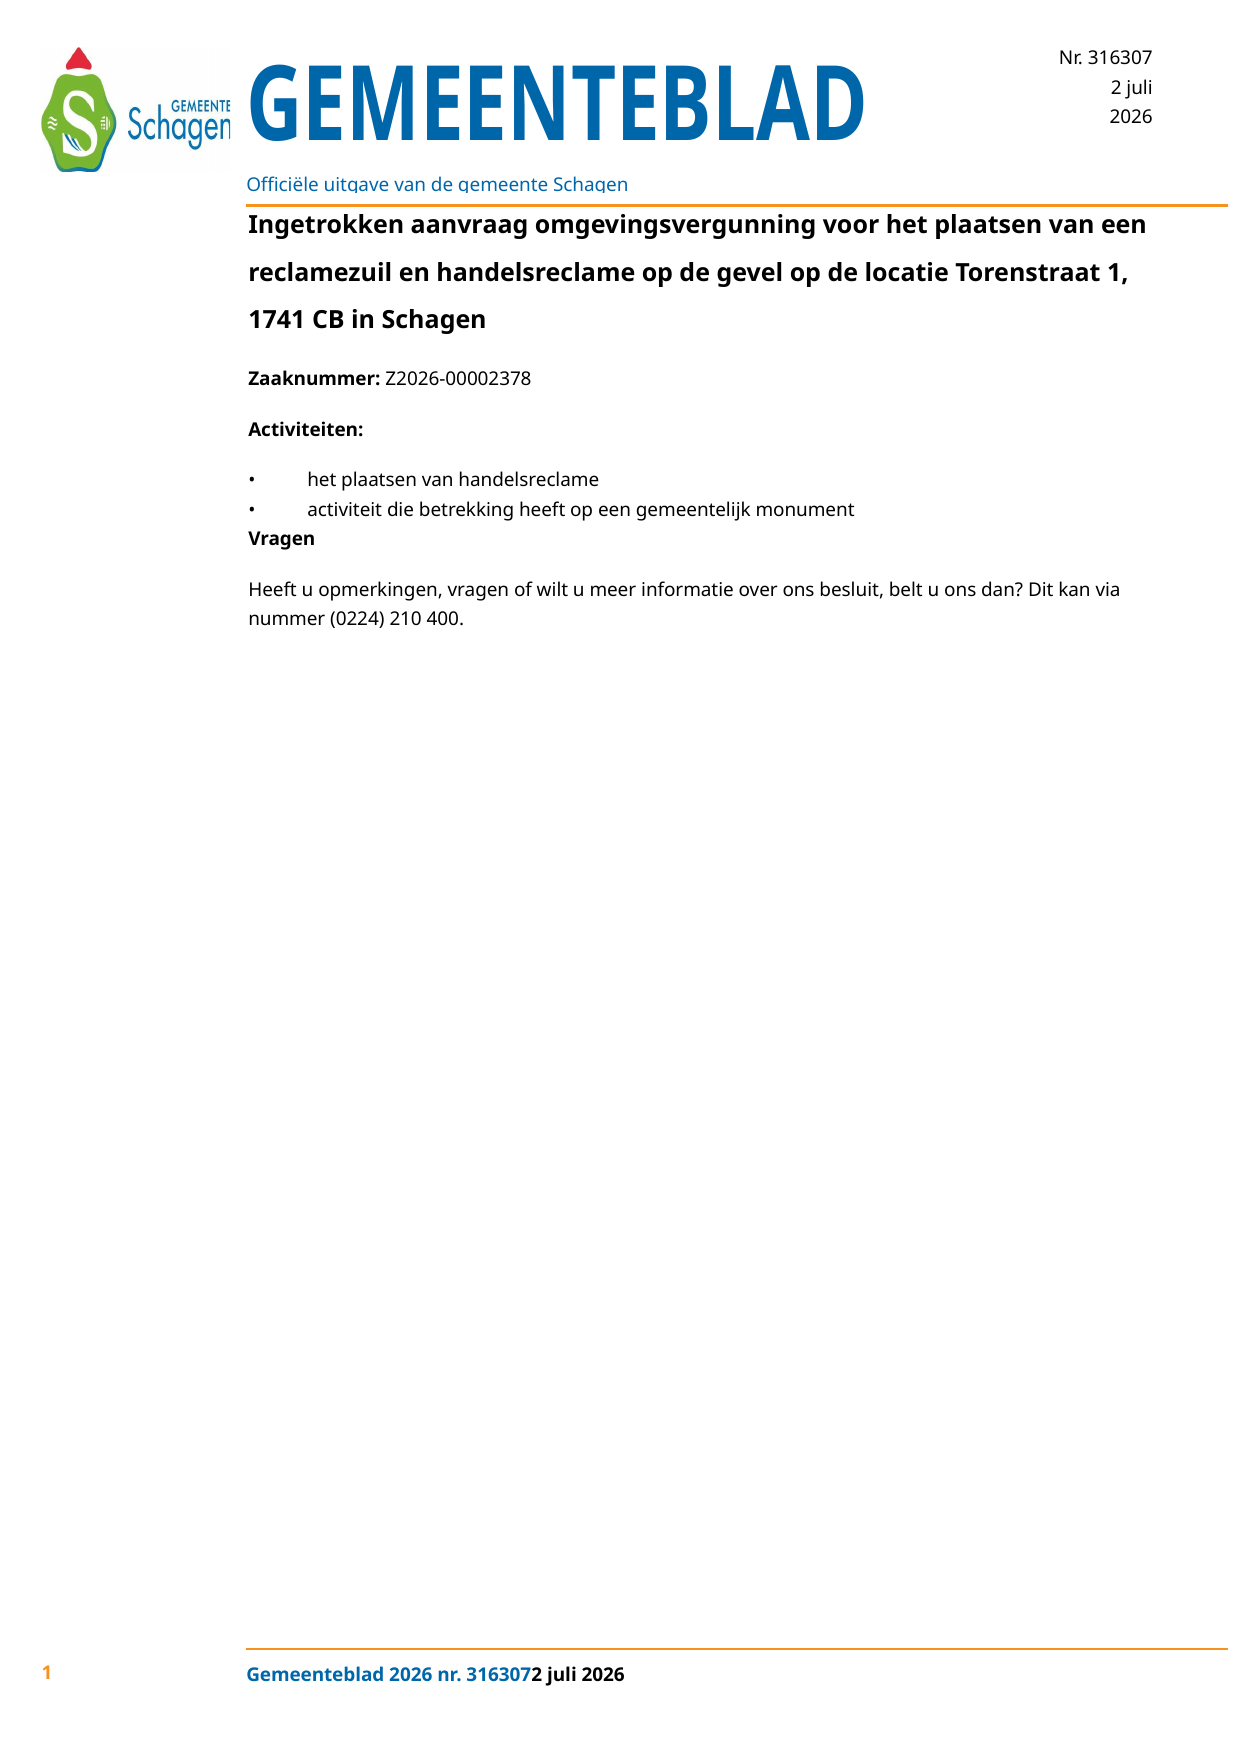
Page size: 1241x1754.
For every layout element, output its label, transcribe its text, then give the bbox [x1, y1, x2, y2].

text Zaaknummer: Z2026-00002378 [248, 366, 1152, 391]
picture [41, 47, 231, 172]
list activiteit die betrekking heeft op een gemeentelijk monument [248, 496, 1152, 522]
list het plaatsen van handelsreclame [248, 466, 1152, 492]
text Heeft u opmerkingen, vragen of wilt u meer informatie over ons besluit, belt u ons dan? Dit kan via nummer (0224) 210 400. [248, 576, 1152, 631]
text Activiteiten: [248, 416, 1152, 442]
text Ingetrokken aanvraag omgevingsvergunning voor het plaatsen van een reclamezuil en handelsreclame op de gevel op de locatie Torenstraat 1, 1741 CB in Schagen [248, 207, 1152, 336]
text Vragen [248, 526, 1152, 551]
